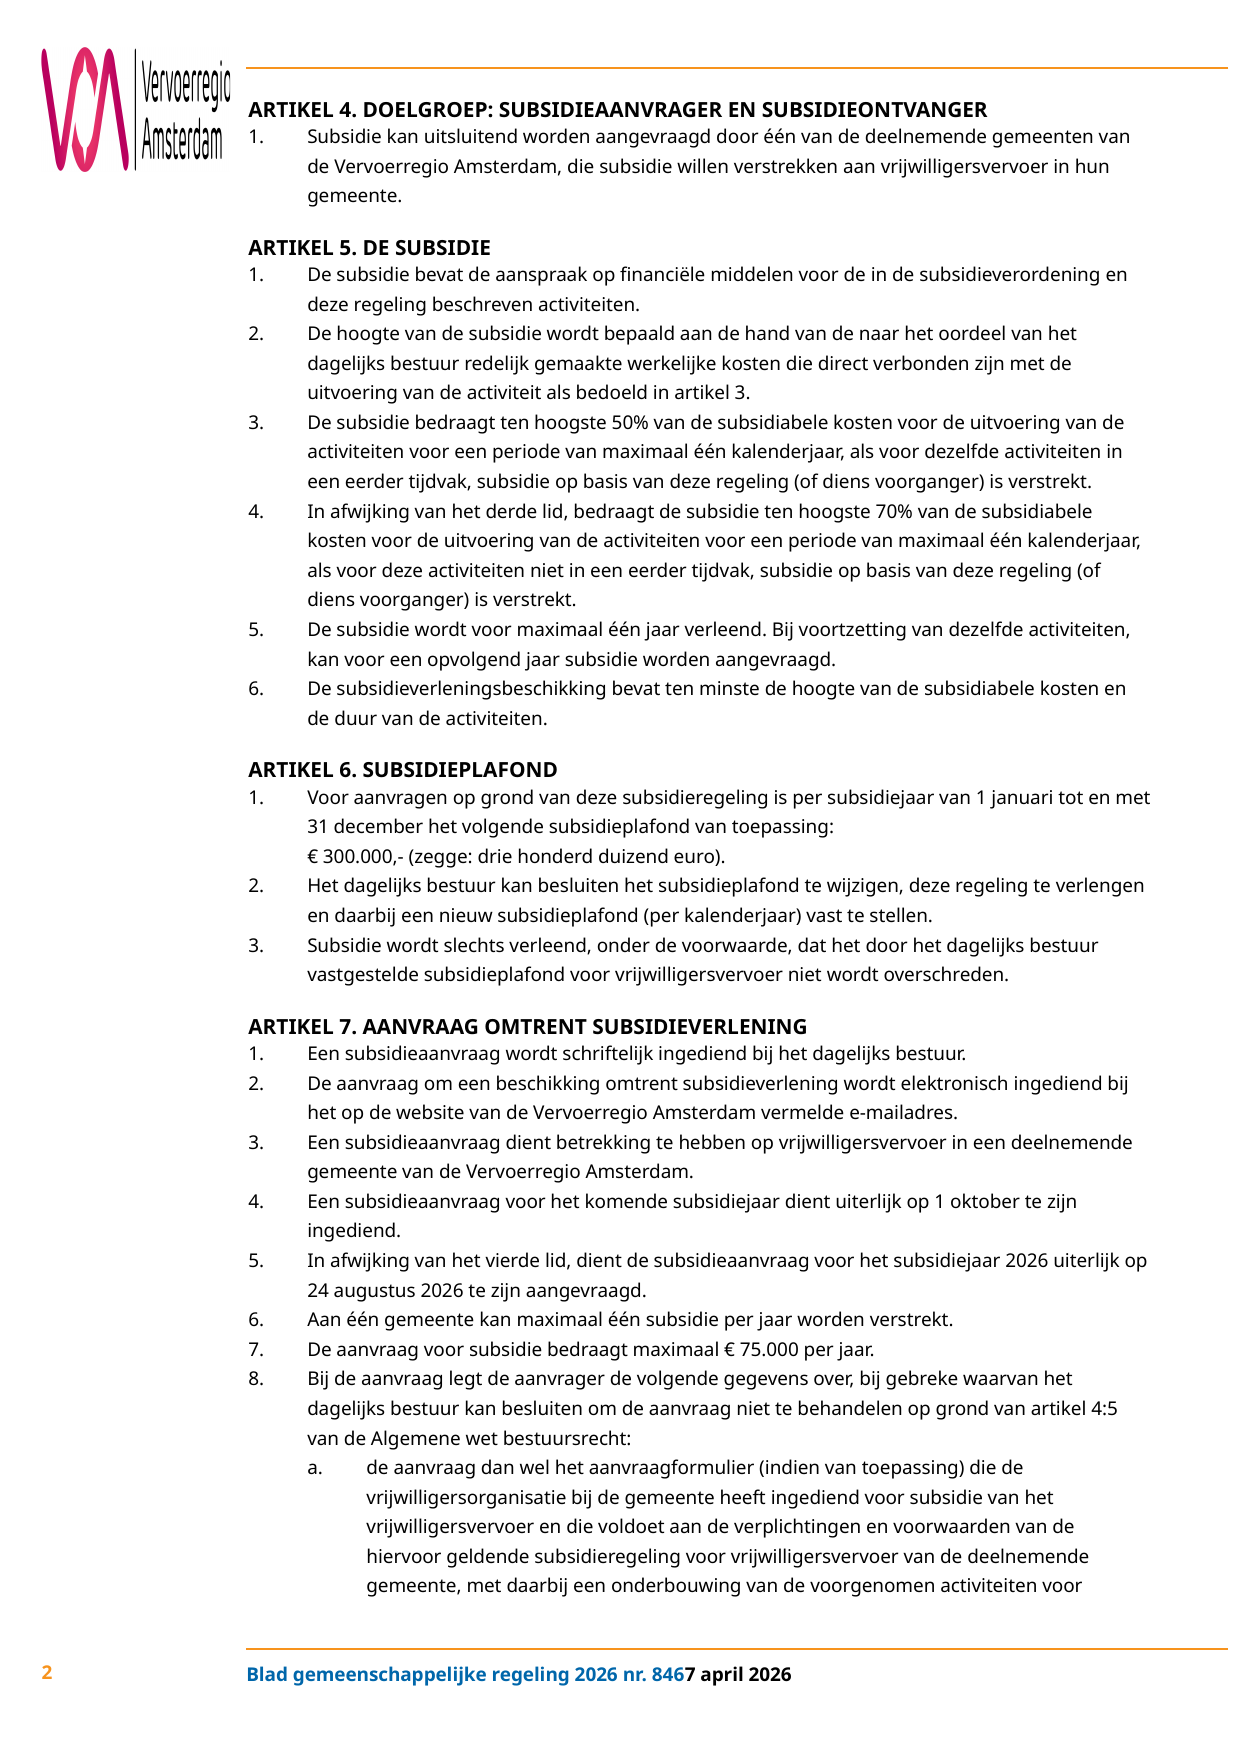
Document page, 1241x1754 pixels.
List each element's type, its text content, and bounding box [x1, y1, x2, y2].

list De aanvraag om een beschikking omtrent subsidieverlening wordt elektronisch ingediend bij het op de website van de Vervoerregio Amsterdam vermelde e-mailadres. [248, 1070, 1152, 1125]
list Subsidie kan uitsluitend worden aangevraagd door één van de deelnemende gemeenten van de Vervoerregio Amsterdam, die subsidie willen verstrekken aan vrijwilligersvervoer in hun gemeente. [248, 123, 1152, 208]
list Het dagelijks bestuur kan besluiten het subsidieplafond te wijzigen, deze regeling te verlengen en daarbij een nieuw subsidieplafond (per kalenderjaar) vast te stellen. [248, 873, 1152, 928]
list In afwijking van het vierde lid, dient de subsidieaanvraag voor het subsidiejaar 2026 uiterlijk op 24 augustus 2026 te zijn aangevraagd. [248, 1247, 1152, 1303]
list € 300.000,- (zegge: drie honderd duizend euro). [248, 843, 1152, 869]
list De subsidieverleningsbeschikking bevat ten minste de hoogte van de subsidiabele kosten en de duur van de activiteiten. [248, 675, 1152, 731]
list Aan één gemeente kan maximaal één subsidie per jaar worden verstrekt. [248, 1306, 1152, 1332]
list De subsidie wordt voor maximaal één jaar verleend. Bij voortzetting van dezelfde activiteiten, kan voor een opvolgend jaar subsidie worden aangevraagd. [248, 616, 1152, 672]
list Bij de aanvraag legt de aanvrager de volgende gegevens over, bij gebreke waarvan het dagelijks bestuur kan besluiten om de aanvraag niet te behandelen op grond van artikel 4:5 van de Algemene wet bestuursrecht: [248, 1366, 1152, 1451]
list Een subsidieaanvraag voor het komende subsidiejaar dient uiterlijk op 1 oktober te zijn ingediend. [248, 1188, 1152, 1243]
list De aanvraag voor subsidie bedraagt maximaal € 75.000 per jaar. [248, 1336, 1152, 1362]
list De subsidie bedraagt ten hoogste 50% van de subsidiabele kosten voor de uitvoering van de activiteiten voor een periode van maximaal één kalenderjaar, als voor dezelfde activiteiten in een eerder tijdvak, subsidie op basis van deze regeling (of diens voorganger) is verstrekt. [248, 409, 1152, 494]
list De subsidie bevat de aanspraak op financiële middelen voor de in de subsidieverordening en deze regeling beschreven activiteiten. [248, 261, 1152, 317]
list In afwijking van het derde lid, bedraagt de subsidie ten hoogste 70% van de subsidiabele kosten voor de uitvoering van de activiteiten voor een periode van maximaal één kalenderjaar, als voor deze activiteiten niet in een eerder tijdvak, subsidie op basis van deze regeling (of diens voorganger) is verstrekt. [248, 498, 1152, 612]
text ARTIKEL 7. AANVRAAG OMTRENT SUBSIDIEVERLENING [248, 1012, 1152, 1040]
list Voor aanvragen op grond van deze subsidieregeling is per subsidiejaar van 1 januari tot en met 31 december het volgende subsidieplafond van toepassing: [248, 784, 1152, 839]
list Een subsidieaanvraag dient betrekking te hebben op vrijwilligersvervoer in een deelnemende gemeente van de Vervoerregio Amsterdam. [248, 1129, 1152, 1184]
picture [41, 47, 231, 172]
list Subsidie wordt slechts verleend, onder de voorwaarde, dat het door het dagelijks bestuur vastgestelde subsidieplafond voor vrijwilligersvervoer niet wordt overschreden. [248, 932, 1152, 987]
text ARTIKEL 6. SUBSIDIEPLAFOND [248, 755, 1152, 784]
text ARTIKEL 4. DOELGROEP: SUBSIDIEAANVRAGER EN SUBSIDIEONTVANGER [248, 95, 1152, 123]
list De hoogte van de subsidie wordt bepaald aan de hand van de naar het oordeel van het dagelijks bestuur redelijk gemaakte werkelijke kosten die direct verbonden zijn met de uitvoering van de activiteit als bedoeld in artikel 3. [248, 320, 1152, 405]
text ARTIKEL 5. DE SUBSIDIE [248, 233, 1152, 261]
list de aanvraag dan wel het aanvraagformulier (indien van toepassing) die de vrijwilligersorganisatie bij de gemeente heeft ingediend voor subsidie van het vrijwilligersvervoer en die voldoet aan de verplichtingen en voorwaarden van de hiervoor geldende subsidieregeling voor vrijwilligersvervoer van de deelnemende gemeente, met daarbij een onderbouwing van de voorgenomen activiteiten voor [307, 1454, 1152, 1598]
list Een subsidieaanvraag wordt schriftelijk ingediend bij het dagelijks bestuur. [248, 1040, 1152, 1066]
